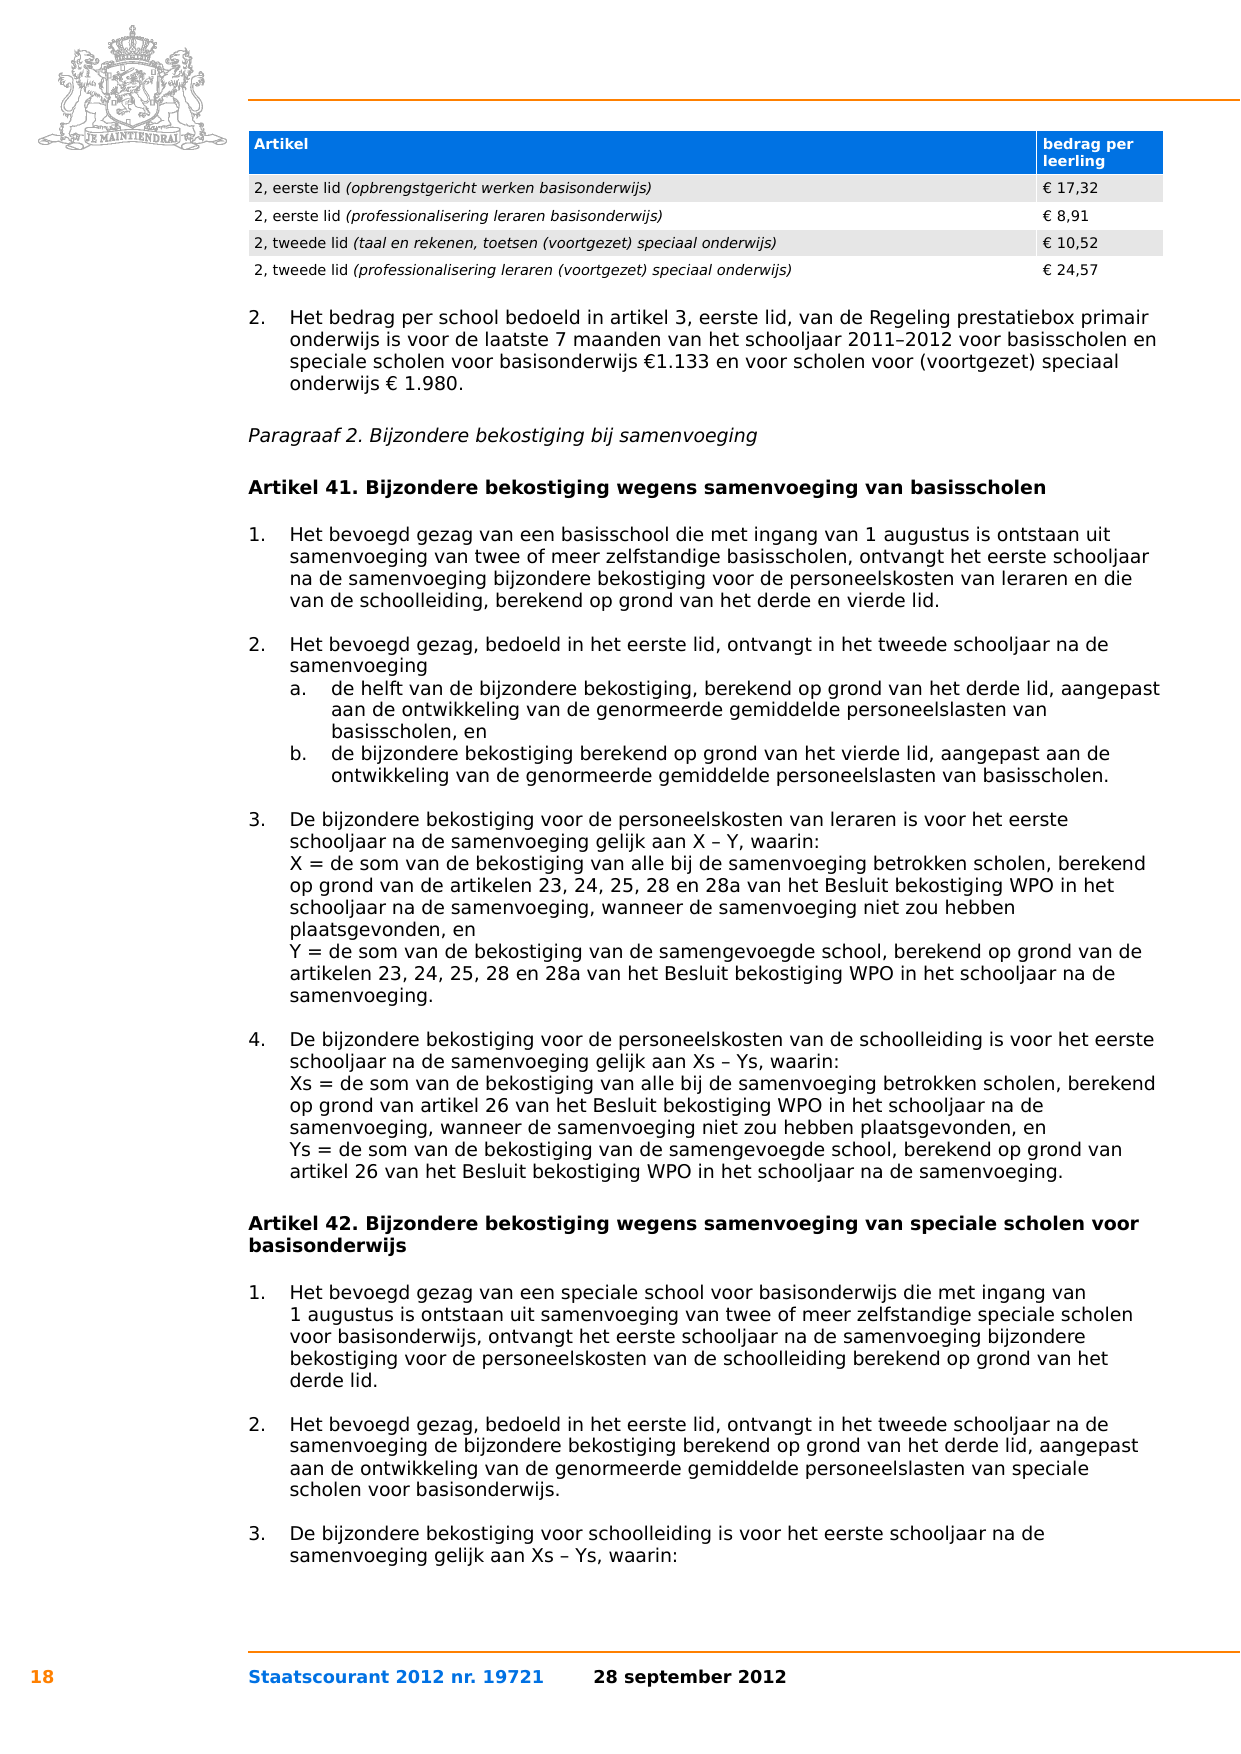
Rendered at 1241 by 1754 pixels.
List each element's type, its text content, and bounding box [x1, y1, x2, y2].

table_cell 2, eerste lid (opbrengstgericht werken basisonderwijs) [249, 175, 1036, 202]
table_cell 2, tweede lid (professionalisering leraren (voortgezet) speciaal onderwijs) [249, 258, 1036, 284]
text 1. Het bevoegd gezag van een speciale school voor basisonderwijs die met ingang van 1 augustus is ontstaan uit samenvoeging van twee of meer zelfstandige speciale scholen voor basisonderwijs, ontvangt het eerste schooljaar na de samenvoeging bijzondere bekostiging voor de personeelskosten van de schoolleiding berekend op grond van het derde lid. [248, 1282, 1163, 1392]
text 3. De bijzondere bekostiging voor de personeelskosten van leraren is voor het eerste schooljaar na de samenvoeging gelijk aan X – Y, waarin: [248, 809, 1163, 853]
table_cell € 10,52 [1037, 230, 1163, 256]
table_cell 2, tweede lid (taal en rekenen, toetsen (voortgezet) speciaal onderwijs) [249, 230, 1036, 256]
table_header bedrag per leerling [1037, 131, 1163, 174]
subtitle Paragraaf 2. Bijzondere bekostiging bij samenvoeging [248, 425, 1163, 447]
text 2. Het bevoegd gezag, bedoeld in het eerste lid, ontvangt in het tweede schooljaar na de samenvoeging de bijzondere bekostiging berekend op grond van het derde lid, aangepast aan de ontwikkeling van de genormeerde gemiddelde personeelslasten van speciale scholen voor basisonderwijs. [248, 1413, 1163, 1501]
text 1. Het bevoegd gezag van een basisschool die met ingang van 1 augustus is ontstaan uit samenvoeging van twee of meer zelfstandige basisscholen, ontvangt het eerste schooljaar na de samenvoeging bijzondere bekostiging voor de personeelskosten van leraren en die van de schoolleiding, berekend op grond van het derde en vierde lid. [248, 524, 1163, 612]
table_cell € 17,32 [1037, 175, 1163, 202]
subtitle Artikel 41. Bijzondere bekostiging wegens samenvoeging van basisscholen [248, 477, 1163, 499]
text 4. De bijzondere bekostiging voor de personeelskosten van de schoolleiding is voor het eerste schooljaar na de samenvoeging gelijk aan Xs – Ys, waarin: [248, 1029, 1163, 1073]
text Ys = de som van de bekostiging van de samengevoegde school, berekend op grond van artikel 26 van het Besluit bekostiging WPO in het schooljaar na de samenvoeging. [289, 1139, 1163, 1183]
picture [38, 25, 227, 150]
table_cell 2, eerste lid (professionalisering leraren basisonderwijs) [249, 203, 1036, 229]
text 2. Het bedrag per school bedoeld in artikel 3, eerste lid, van de Regeling prestatiebox primair onderwijs is voor de laatste 7 maanden van het schooljaar 2011–2012 voor basisscholen en speciale scholen voor basisonderwijs €1.133 en voor scholen voor (voortgezet) speciaal onderwijs € 1.980. [248, 307, 1163, 395]
table_cell € 24,57 [1037, 258, 1163, 284]
subtitle Artikel 42. Bijzondere bekostiging wegens samenvoeging van speciale scholen voor basisonderwijs [248, 1213, 1163, 1257]
text Xs = de som van de bekostiging van alle bij de samenvoeging betrokken scholen, berekend op grond van artikel 26 van het Besluit bekostiging WPO in het schooljaar na de samenvoeging, wanneer de samenvoeging niet zou hebben plaatsgevonden, en [289, 1073, 1163, 1139]
table_cell € 8,91 [1037, 203, 1163, 229]
text X = de som van de bekostiging van alle bij de samenvoeging betrokken scholen, berekend op grond van de artikelen 23, 24, 25, 28 en 28a van het Besluit bekostiging WPO in het schooljaar na de samenvoeging, wanneer de samenvoeging niet zou hebben plaatsgevonden, en [289, 853, 1163, 941]
text 3. De bijzondere bekostiging voor schoolleiding is voor het eerste schooljaar na de samenvoeging gelijk aan Xs – Ys, waarin: [248, 1523, 1163, 1567]
text Y = de som van de bekostiging van de samengevoegde school, berekend op grond van de artikelen 23, 24, 25, 28 en 28a van het Besluit bekostiging WPO in het schooljaar na de samenvoeging. [289, 941, 1163, 1007]
text b. de bijzondere bekostiging berekend op grond van het vierde lid, aangepast aan de ontwikkeling van de genormeerde gemiddelde personeelslasten van basisscholen. [289, 743, 1163, 787]
text 2. Het bevoegd gezag, bedoeld in het eerste lid, ontvangt in het tweede schooljaar na de samenvoeging [248, 633, 1163, 677]
table_header Artikel [249, 131, 1036, 174]
text a. de helft van de bijzondere bekostiging, berekend op grond van het derde lid, aangepast aan de ontwikkeling van de genormeerde gemiddelde personeelslasten van basisscholen, en [289, 677, 1163, 743]
